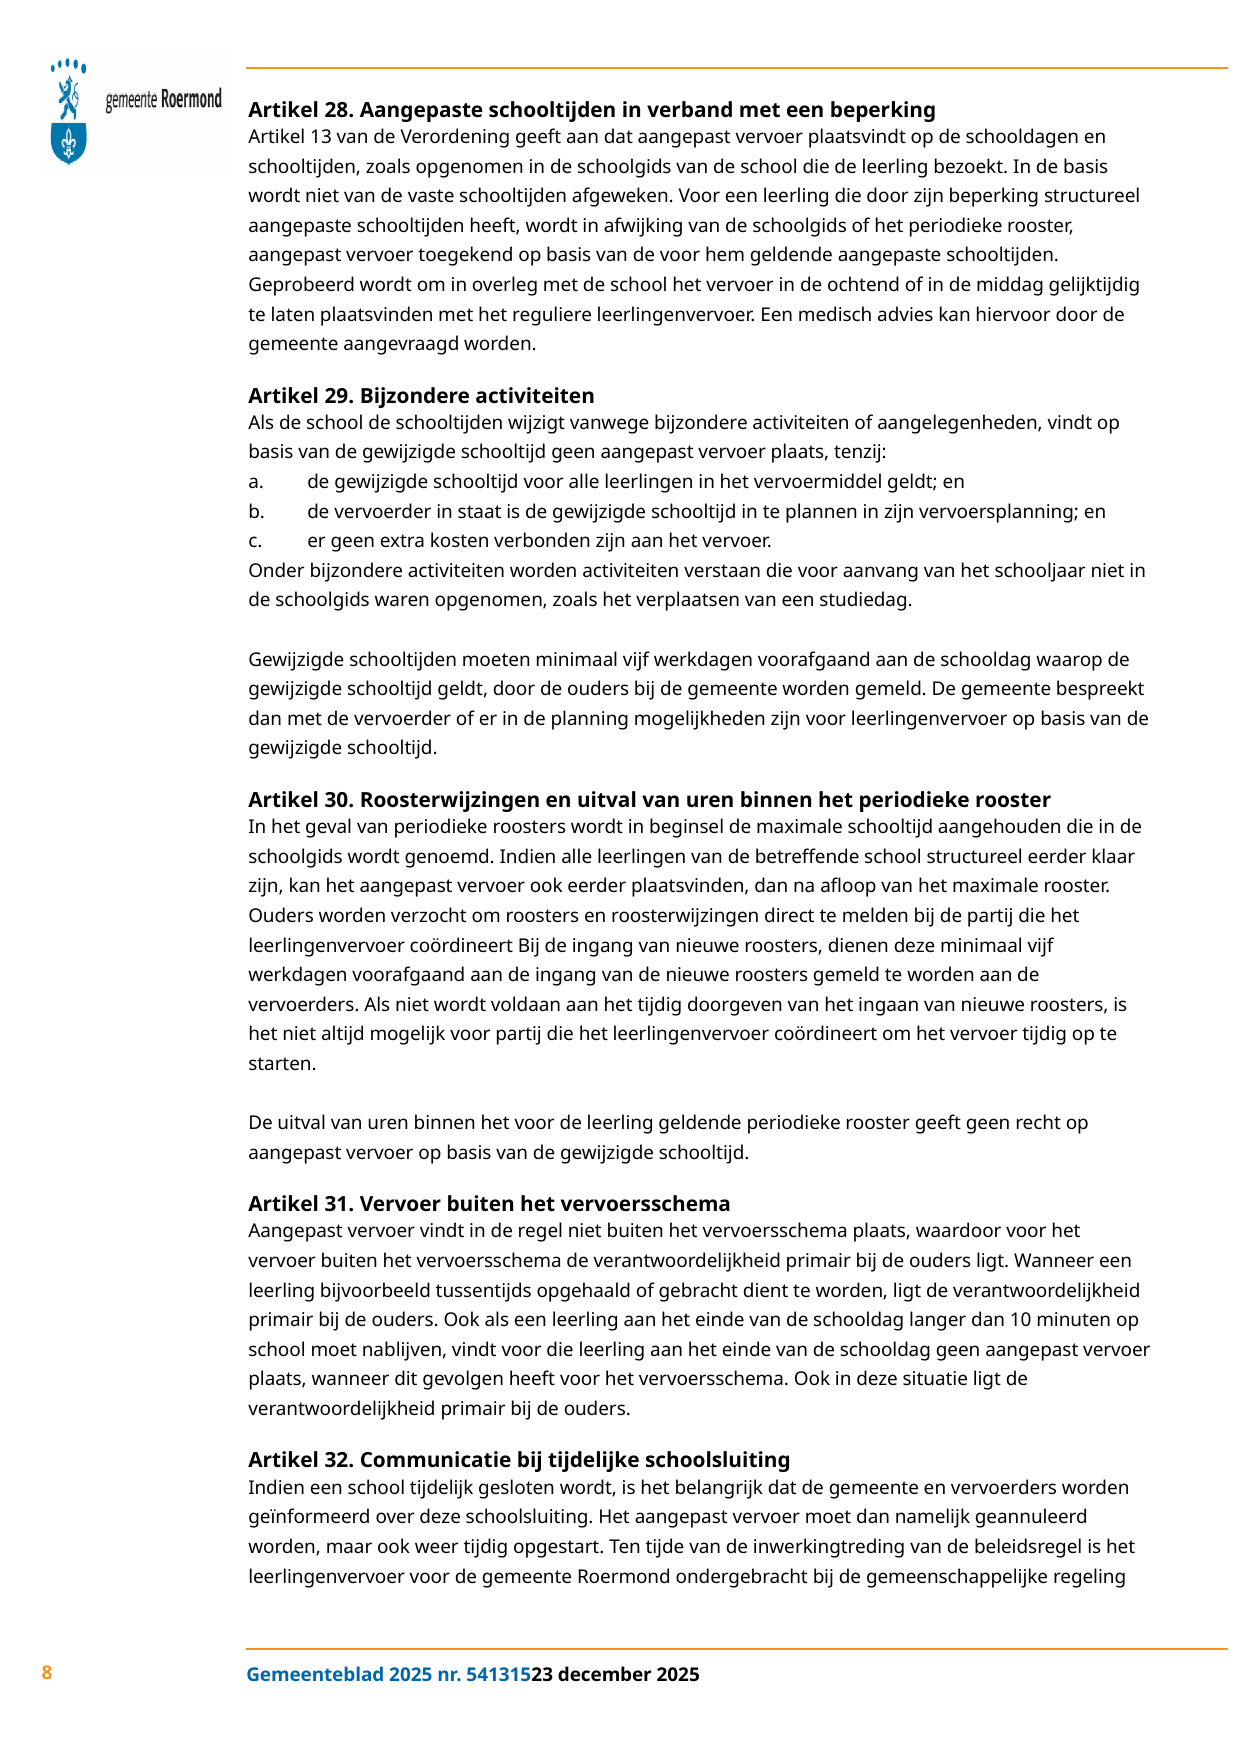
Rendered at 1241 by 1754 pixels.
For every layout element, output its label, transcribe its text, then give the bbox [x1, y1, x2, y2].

list de vervoerder in staat is de gewijzigde schooltijd in te plannen in zijn vervoersplanning; en [248, 498, 1152, 524]
text Aangepast vervoer vindt in de regel niet buiten het vervoersschema plaats, waardoor voor het vervoer buiten het vervoersschema de verantwoordelijkheid primair bij de ouders ligt. Wanneer een leerling bijvoorbeeld tussentijds opgehaald of gebracht dient te worden, ligt de verantwoordelijkheid primair bij de ouders. Ook als een leerling aan het einde van de schooldag langer dan 10 minuten op school moet nablijven, vindt voor die leerling aan het einde van de schooldag geen aangepast vervoer plaats, wanneer dit gevolgen heeft voor het vervoersschema. Ook in deze situatie ligt de verantwoordelijkheid primair bij de ouders. [248, 1218, 1152, 1421]
text Indien een school tijdelijk gesloten wordt, is het belangrijk dat de gemeente en vervoerders worden geïnformeerd over deze schoolsluiting. Het aangepast vervoer moet dan namelijk geannuleerd worden, maar ook weer tijdig opgestart. Ten tijde van de inwerkingtreding van de beleidsregel is het leerlingenvervoer voor de gemeente Roermond ondergebracht bij de gemeenschappelijke regeling [248, 1474, 1152, 1588]
text In het geval van periodieke roosters wordt in beginsel de maximale schooltijd aangehouden die in de schoolgids wordt genoemd. Indien alle leerlingen van de betreffende school structureel eerder klaar zijn, kan het aangepast vervoer ook eerder plaatsvinden, dan na afloop van het maximale rooster. Ouders worden verzocht om roosters en roosterwijzingen direct te melden bij de partij die het leerlingenvervoer coördineert Bij de ingang van nieuwe roosters, dienen deze minimaal vijf werkdagen voorafgaand aan de ingang van de nieuwe roosters gemeld te worden aan de vervoerders. Als niet wordt voldaan aan het tijdig doorgeven van het ingaan van nieuwe roosters, is het niet altijd mogelijk voor partij die het leerlingenvervoer coördineert om het vervoer tijdig op te starten. [248, 813, 1152, 1076]
list de gewijzigde schooltijd voor alle leerlingen in het vervoermiddel geldt; en [248, 468, 1152, 494]
text Onder bijzondere activiteiten worden activiteiten verstaan die voor aanvang van het schooljaar niet in de schoolgids waren opgenomen, zoals het verplaatsen van een studiedag. [248, 557, 1152, 612]
text Gewijzigde schooltijden moeten minimaal vijf werkdagen voorafgaand aan de schooldag waarop de gewijzigde schooltijd geldt, door de ouders bij de gemeente worden gemeld. De gemeente bespreekt dan met de vervoerder of er in de planning mogelijkheden zijn voor leerlingenvervoer op basis van de gewijzigde schooltijd. [248, 646, 1152, 760]
text De uitval van uren binnen het voor de leerling geldende periodieke rooster geeft geen recht op aangepast vervoer op basis van de gewijzigde schooltijd. [248, 1109, 1152, 1164]
text Artikel 29. Bijzondere activiteiten [248, 381, 1152, 409]
text Artikel 13 van de Verordening geeft aan dat aangepast vervoer plaatsvindt op de schooldagen en schooltijden, zoals opgenomen in de schoolgids van de school die de leerling bezoekt. In de basis wordt niet van de vaste schooltijden afgeweken. Voor een leerling die door zijn beperking structureel aangepaste schooltijden heeft, wordt in afwijking van de schoolgids of het periodieke rooster, aangepast vervoer toegekend op basis van de voor hem geldende aangepaste schooltijden. Geprobeerd wordt om in overleg met de school het vervoer in de ochtend of in de middag gelijktijdig te laten plaatsvinden met het reguliere leerlingenvervoer. Een medisch advies kan hiervoor door de gemeente aangevraagd worden. [248, 123, 1152, 356]
list er geen extra kosten verbonden zijn aan het vervoer. [248, 527, 1152, 553]
text Artikel 30. Roosterwijzingen en uitval van uren binnen het periodieke rooster [248, 785, 1152, 813]
text Als de school de schooltijden wijzigt vanwege bijzondere activiteiten of aangelegenheden, vindt op basis van de gewijzigde schooltijd geen aangepast vervoer plaats, tenzij: [248, 409, 1152, 464]
text Artikel 32. Communicatie bij tijdelijke schoolsluiting [248, 1446, 1152, 1474]
picture [41, 47, 231, 172]
text Artikel 31. Vervoer buiten het vervoersschema [248, 1189, 1152, 1218]
text Artikel 28. Aangepaste schooltijden in verband met een beperking [248, 95, 1152, 123]
